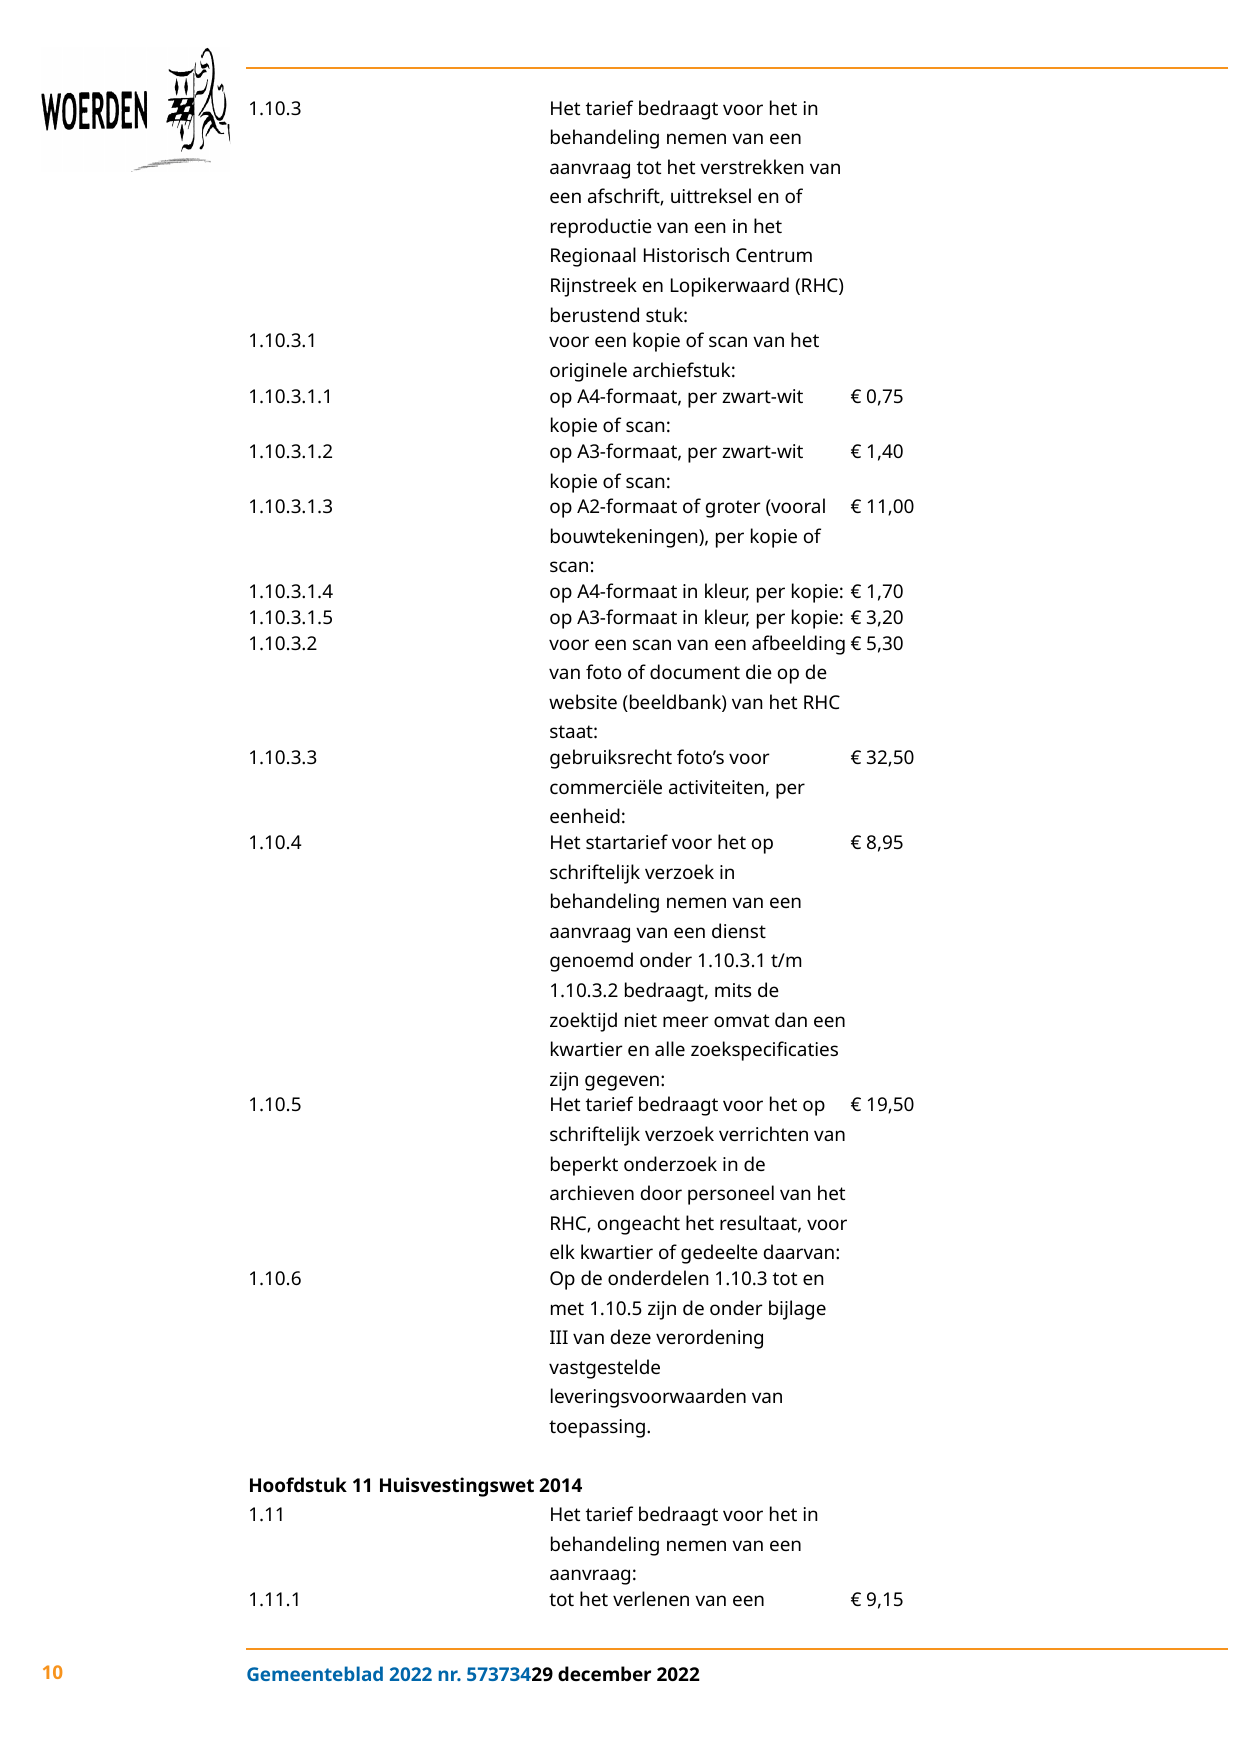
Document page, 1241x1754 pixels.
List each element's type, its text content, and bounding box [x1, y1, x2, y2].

table_header [850, 1501, 1152, 1586]
table_cell 1.10.3.1.5 [248, 604, 549, 630]
table_cell € 0,75 [850, 383, 1152, 438]
table_cell voor een scan van een afbeelding van foto of document die op de website (beeldbank) van het RHC staat: [549, 630, 850, 744]
table_cell gebruiksrecht foto’s voor commerciële activiteiten, per eenheid: [549, 744, 850, 829]
table_cell Het startarief voor het op schriftelijk verzoek in behandeling nemen van een aanvraag van een dienst genoemd onder 1.10.3.1 t/m 1.10.3.2 bedraagt, mits de zoektijd niet meer omvat dan een kwartier en alle zoekspecificaties zijn gegeven: [549, 829, 850, 1092]
table_cell 1.10.3.1.3 [248, 494, 549, 578]
table_cell [850, 95, 1152, 328]
table_cell € 8,95 [850, 829, 1152, 1092]
table_cell € 5,30 [850, 630, 1152, 744]
table_header Het tarief bedraagt voor het in behandeling nemen van een aanvraag: [549, 1501, 850, 1586]
table_cell tot het verlenen van een [549, 1586, 850, 1612]
table_header 1.11 [248, 1501, 549, 1586]
table_cell op A2-formaat of groter (vooral bouwtekeningen), per kopie of scan: [549, 494, 850, 578]
table_cell op A3-formaat in kleur, per kopie: [549, 604, 850, 630]
table_cell 1.10.4 [248, 829, 549, 1092]
table_cell 1.10.3.1.4 [248, 579, 549, 604]
table_cell 1.10.3.3 [248, 744, 549, 829]
table_cell € 32,50 [850, 744, 1152, 829]
table_cell op A4-formaat, per zwart-wit kopie of scan: [549, 383, 850, 438]
table_cell 1.11.1 [248, 1586, 549, 1612]
table_cell 1.10.3 [248, 95, 549, 328]
table_cell € 11,00 [850, 494, 1152, 578]
table_cell € 1,70 [850, 579, 1152, 604]
table_cell Het tarief bedraagt voor het in behandeling nemen van een aanvraag tot het verstrekken van een afschrift, uittreksel en of reproductie van een in het Regionaal Historisch Centrum Rijnstreek en Lopikerwaard (RHC) berustend stuk: [549, 95, 850, 328]
table_cell € 9,15 [850, 1586, 1152, 1612]
table_cell € 1,40 [850, 438, 1152, 493]
table_cell 1.10.5 [248, 1092, 549, 1265]
table_cell [850, 1265, 1152, 1439]
table_cell € 3,20 [850, 604, 1152, 630]
text Hoofdstuk 11 Huisvestingswet 2014 [248, 1472, 1152, 1497]
table_cell 1.10.3.1.1 [248, 383, 549, 438]
table_cell voor een kopie of scan van het originele archiefstuk: [549, 328, 850, 383]
table_cell Op de onderdelen 1.10.3 tot en met 1.10.5 zijn de onder bijlage III van deze verordening vastgestelde leveringsvoorwaarden van toepassing. [549, 1265, 850, 1439]
table_cell op A3-formaat, per zwart-wit kopie of scan: [549, 438, 850, 493]
picture [41, 47, 231, 172]
table_cell [850, 328, 1152, 383]
table_cell € 19,50 [850, 1092, 1152, 1265]
table_cell 1.10.3.2 [248, 630, 549, 744]
table_cell Het tarief bedraagt voor het op schriftelijk verzoek verrichten van beperkt onderzoek in de archieven door personeel van het RHC, ongeacht het resultaat, voor elk kwartier of gedeelte daarvan: [549, 1092, 850, 1265]
table_cell op A4-formaat in kleur, per kopie: [549, 579, 850, 604]
table_cell 1.10.3.1.2 [248, 438, 549, 493]
table_cell 1.10.3.1 [248, 328, 549, 383]
table_cell 1.10.6 [248, 1265, 549, 1439]
